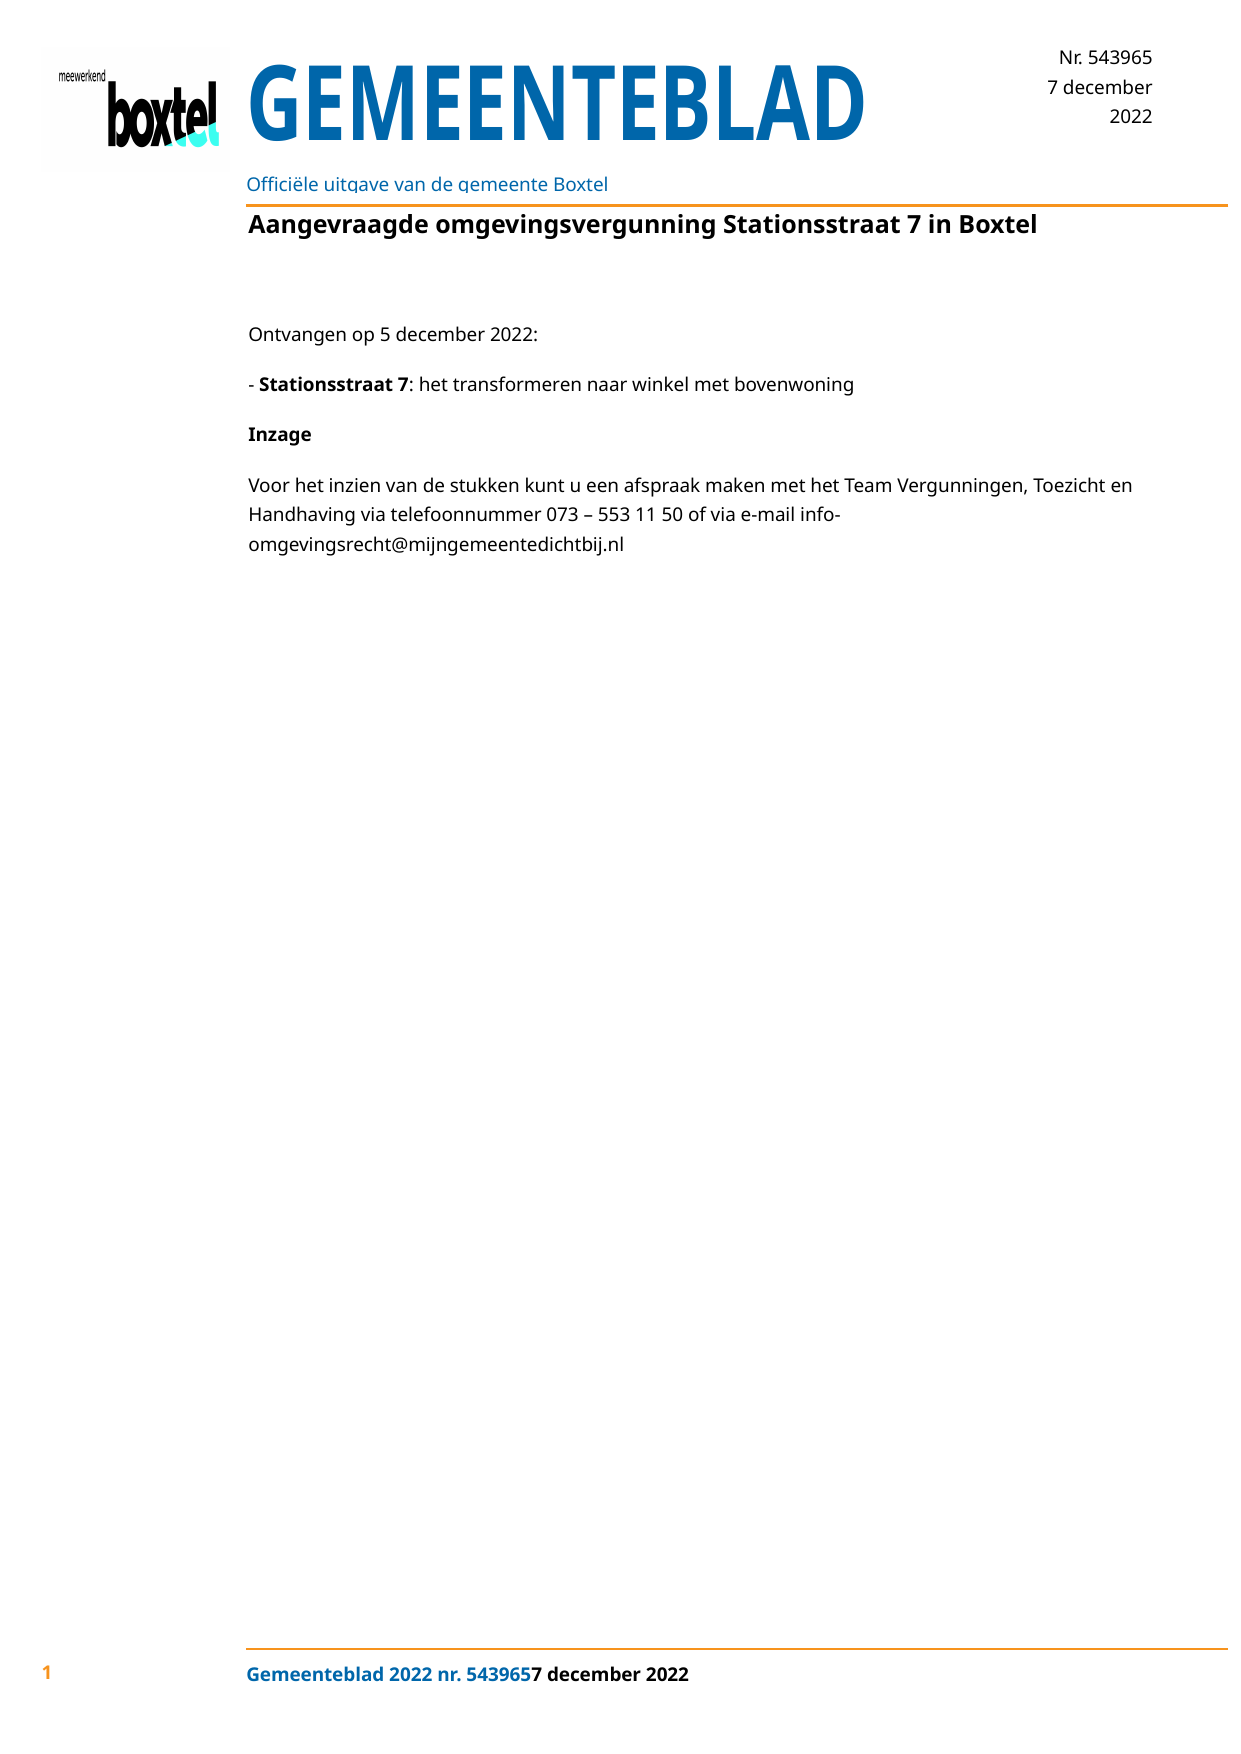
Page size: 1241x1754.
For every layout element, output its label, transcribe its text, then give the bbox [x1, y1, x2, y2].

text Ontvangen op 5 december 2022: [248, 321, 1152, 346]
text Voor het inzien van de stukken kunt u een afspraak maken met het Team Vergunningen, Toezicht en Handhaving via telefoonnummer 073 – 553 11 50 of via e-mail info-omgevingsrecht@mijngemeentedichtbij.nl [248, 472, 1152, 557]
text Aangevraagde omgevingsvergunning Stationsstraat 7 in Boxtel [248, 207, 1152, 241]
text Inzage [248, 422, 1152, 447]
text - Stationsstraat 7: het transformeren naar winkel met bovenwoning [248, 371, 1152, 397]
picture [41, 47, 231, 172]
